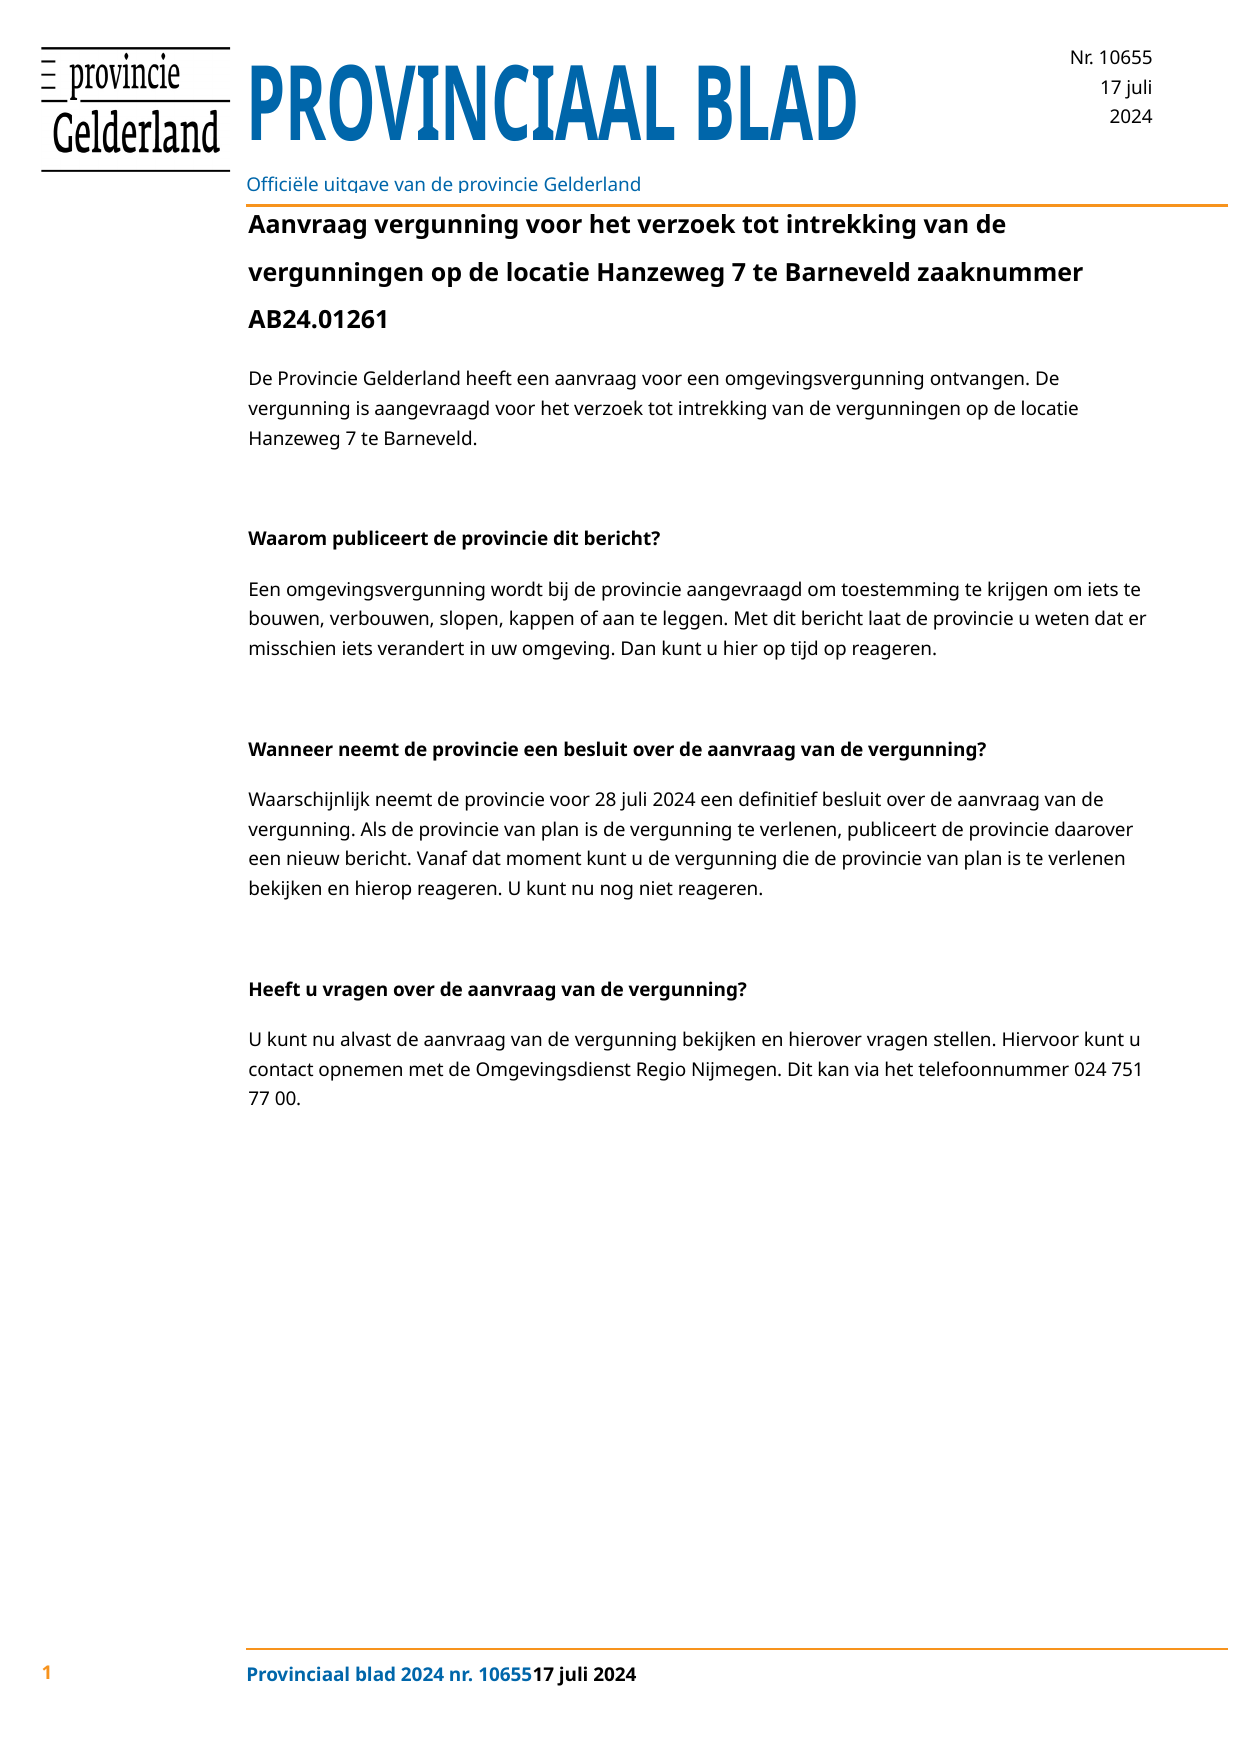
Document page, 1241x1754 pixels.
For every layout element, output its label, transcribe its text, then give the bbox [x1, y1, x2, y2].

picture [41, 47, 231, 172]
text U kunt nu alvast de aanvraag van de vergunning bekijken en hierover vragen stellen. Hiervoor kunt u contact opnemen met de Omgevingsdienst Regio Nijmegen. Dit kan via het telefoonnummer 024 751 77 00. [248, 1026, 1152, 1111]
text De Provincie Gelderland heeft een aanvraag voor een omgevingsvergunning ontvangen. De vergunning is aangevraagd voor het verzoek tot intrekking van de vergunningen op de locatie Hanzeweg 7 te Barneveld. [248, 366, 1152, 450]
text Heeft u vragen over de aanvraag van de vergunning? [248, 976, 1152, 1002]
text Een omgevingsvergunning wordt bij de provincie aangevraagd om toestemming te krijgen om iets te bouwen, verbouwen, slopen, kappen of aan te leggen. Met dit bericht laat de provincie u weten dat er misschien iets verandert in uw omgeving. Dan kunt u hier op tijd op reageren. [248, 576, 1152, 661]
text Waarom publiceert de provincie dit bericht? [248, 526, 1152, 551]
text Waarschijnlijk neemt de provincie voor 28 juli 2024 een definitief besluit over de aanvraag van de vergunning. Als de provincie van plan is de vergunning te verlenen, publiceert de provincie daarover een nieuw bericht. Vanaf dat moment kunt u de vergunning die de provincie van plan is te verlenen bekijken en hierop reageren. U kunt nu nog niet reageren. [248, 786, 1152, 901]
text Wanneer neemt de provincie een besluit over de aanvraag van de vergunning? [248, 736, 1152, 762]
text Aanvraag vergunning voor het verzoek tot intrekking van de vergunningen op de locatie Hanzeweg 7 te Barneveld zaaknummer AB24.01261 [248, 207, 1152, 336]
